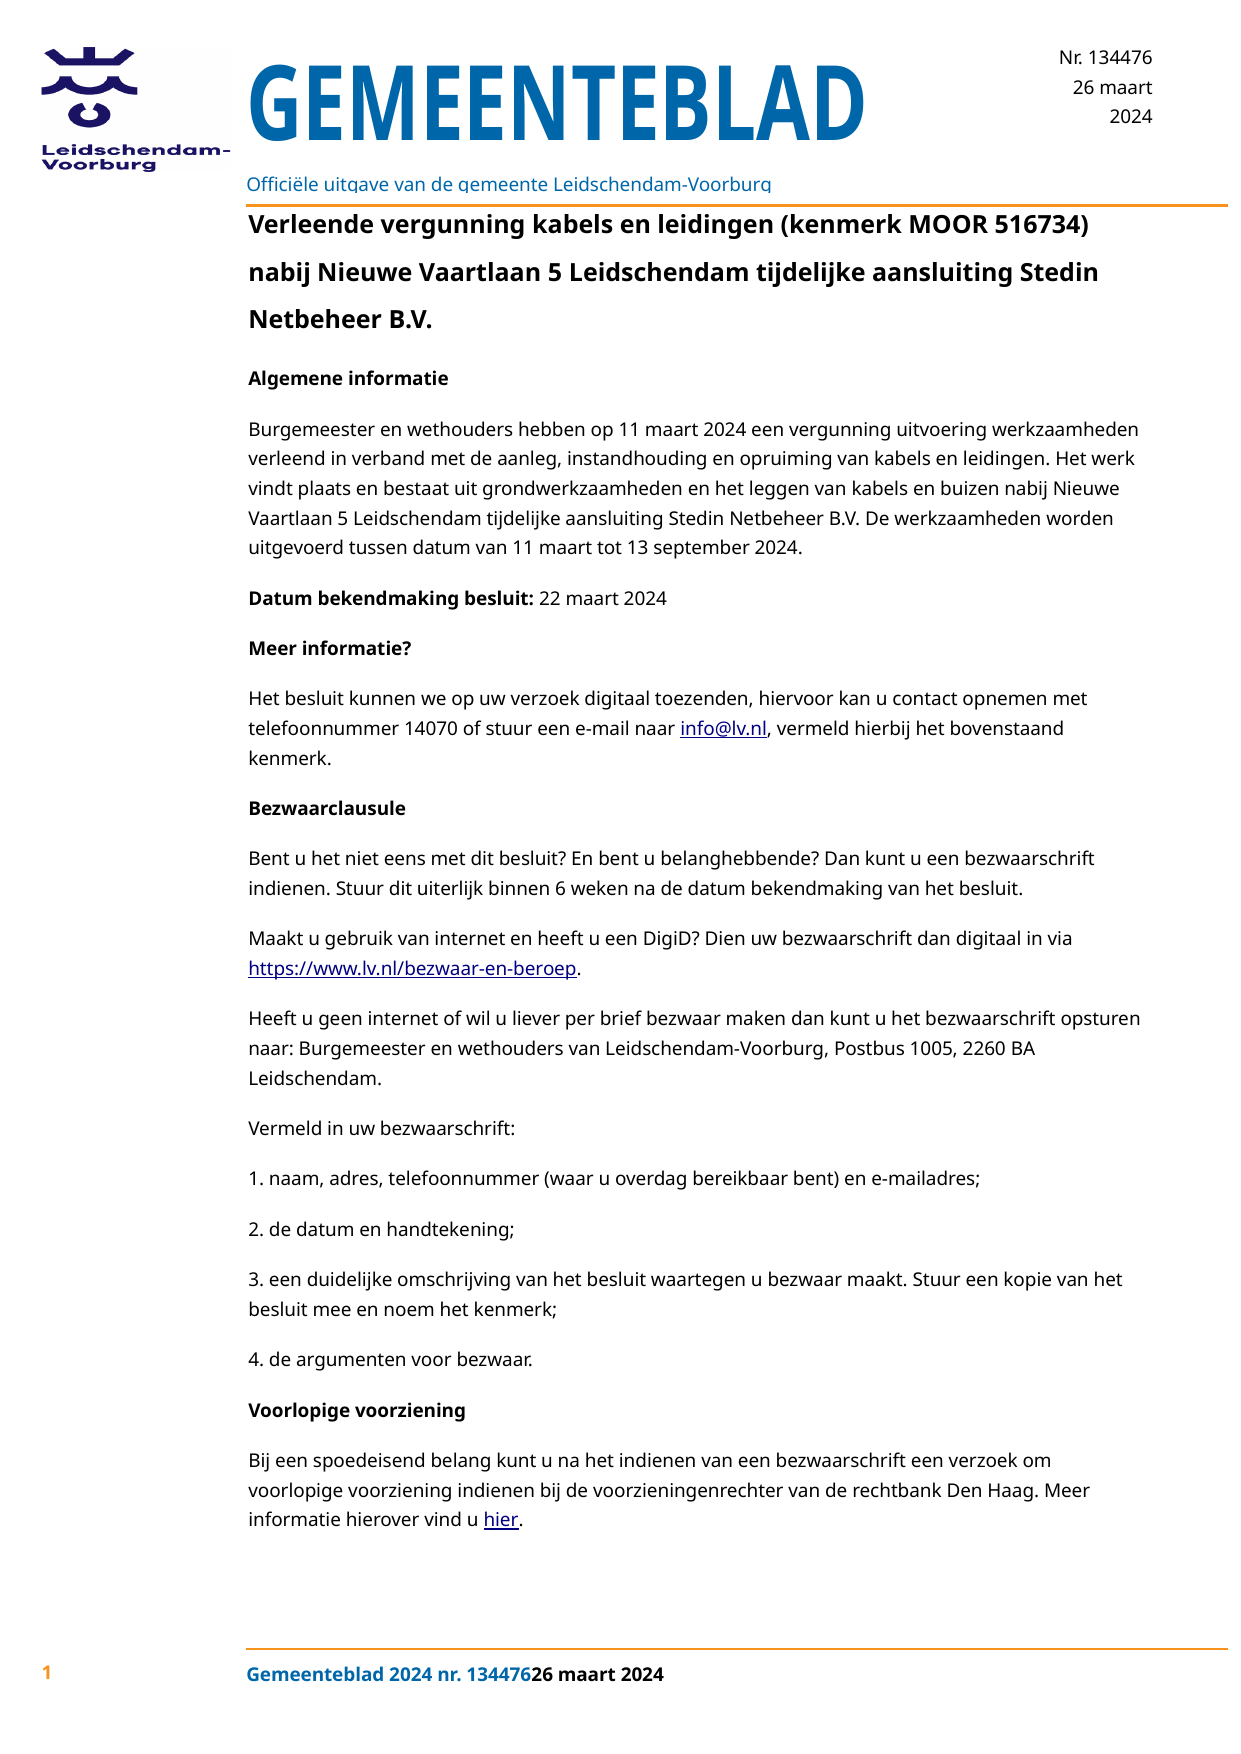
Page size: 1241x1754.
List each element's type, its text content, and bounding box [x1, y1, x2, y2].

text Het besluit kunnen we op uw verzoek digitaal toezenden, hiervoor kan u contact opnemen met telefoonnummer 14070 of stuur een e-mail naar info@lv.nl, vermeld hierbij het bovenstaand kenmerk. [248, 686, 1152, 770]
text Burgemeester en wethouders hebben op 11 maart 2024 een vergunning uitvoering werkzaamheden verleend in verband met de aanleg, instandhouding en opruiming van kabels en leidingen. Het werk vindt plaats en bestaat uit grondwerkzaamheden en het leggen van kabels en buizen nabij Nieuwe Vaartlaan 5 Leidschendam tijdelijke aansluiting Stedin Netbeheer B.V. De werkzaamheden worden uitgevoerd tussen datum van 11 maart tot 13 september 2024. [248, 416, 1152, 560]
text Heeft u geen internet of wil u liever per brief bezwaar maken dan kunt u het bezwaarschrift opsturen naar: Burgemeester en wethouders van Leidschendam-Voorburg, Postbus 1005, 2260 BA Leidschendam. [248, 1006, 1152, 1090]
text Algemene informatie [248, 366, 1152, 391]
text Maakt u gebruik van internet en heeft u een DigiD? Dien uw bezwaarschrift dan digitaal in via https://www.lv.nl/bezwaar-en-beroep. [248, 926, 1152, 981]
text Verleende vergunning kabels en leidingen (kenmerk MOOR 516734) nabij Nieuwe Vaartlaan 5 Leidschendam tijdelijke aansluiting Stedin Netbeheer B.V. [248, 207, 1152, 336]
text Bij een spoedeisend belang kunt u na het indienen van een bezwaarschrift een verzoek om voorlopige voorziening indienen bij de voorzieningenrechter van de rechtbank Den Haag. Meer informatie hierover vind u hier. [248, 1447, 1152, 1532]
text 4. de argumenten voor bezwaar. [248, 1346, 1152, 1372]
text 1. naam, adres, telefoonnummer (waar u overdag bereikbaar bent) en e-mailadres; [248, 1166, 1152, 1191]
text Vermeld in uw bezwaarschrift: [248, 1115, 1152, 1141]
text Voorlopige voorziening [248, 1397, 1152, 1422]
text Bezwaarclausule [248, 795, 1152, 821]
text Datum bekendmaking besluit: 22 maart 2024 [248, 585, 1152, 610]
text 3. een duidelijke omschrijving van het besluit waartegen u bezwaar maakt. Stuur een kopie van het besluit mee en noem het kenmerk; [248, 1266, 1152, 1322]
text Meer informatie? [248, 635, 1152, 661]
text 2. de datum en handtekening; [248, 1216, 1152, 1242]
text Bent u het niet eens met dit besluit? En bent u belanghebbende? Dan kunt u een bezwaarschrift indienen. Stuur dit uiterlijk binnen 6 weken na de datum bekendmaking van het besluit. [248, 846, 1152, 901]
picture [41, 47, 231, 172]
